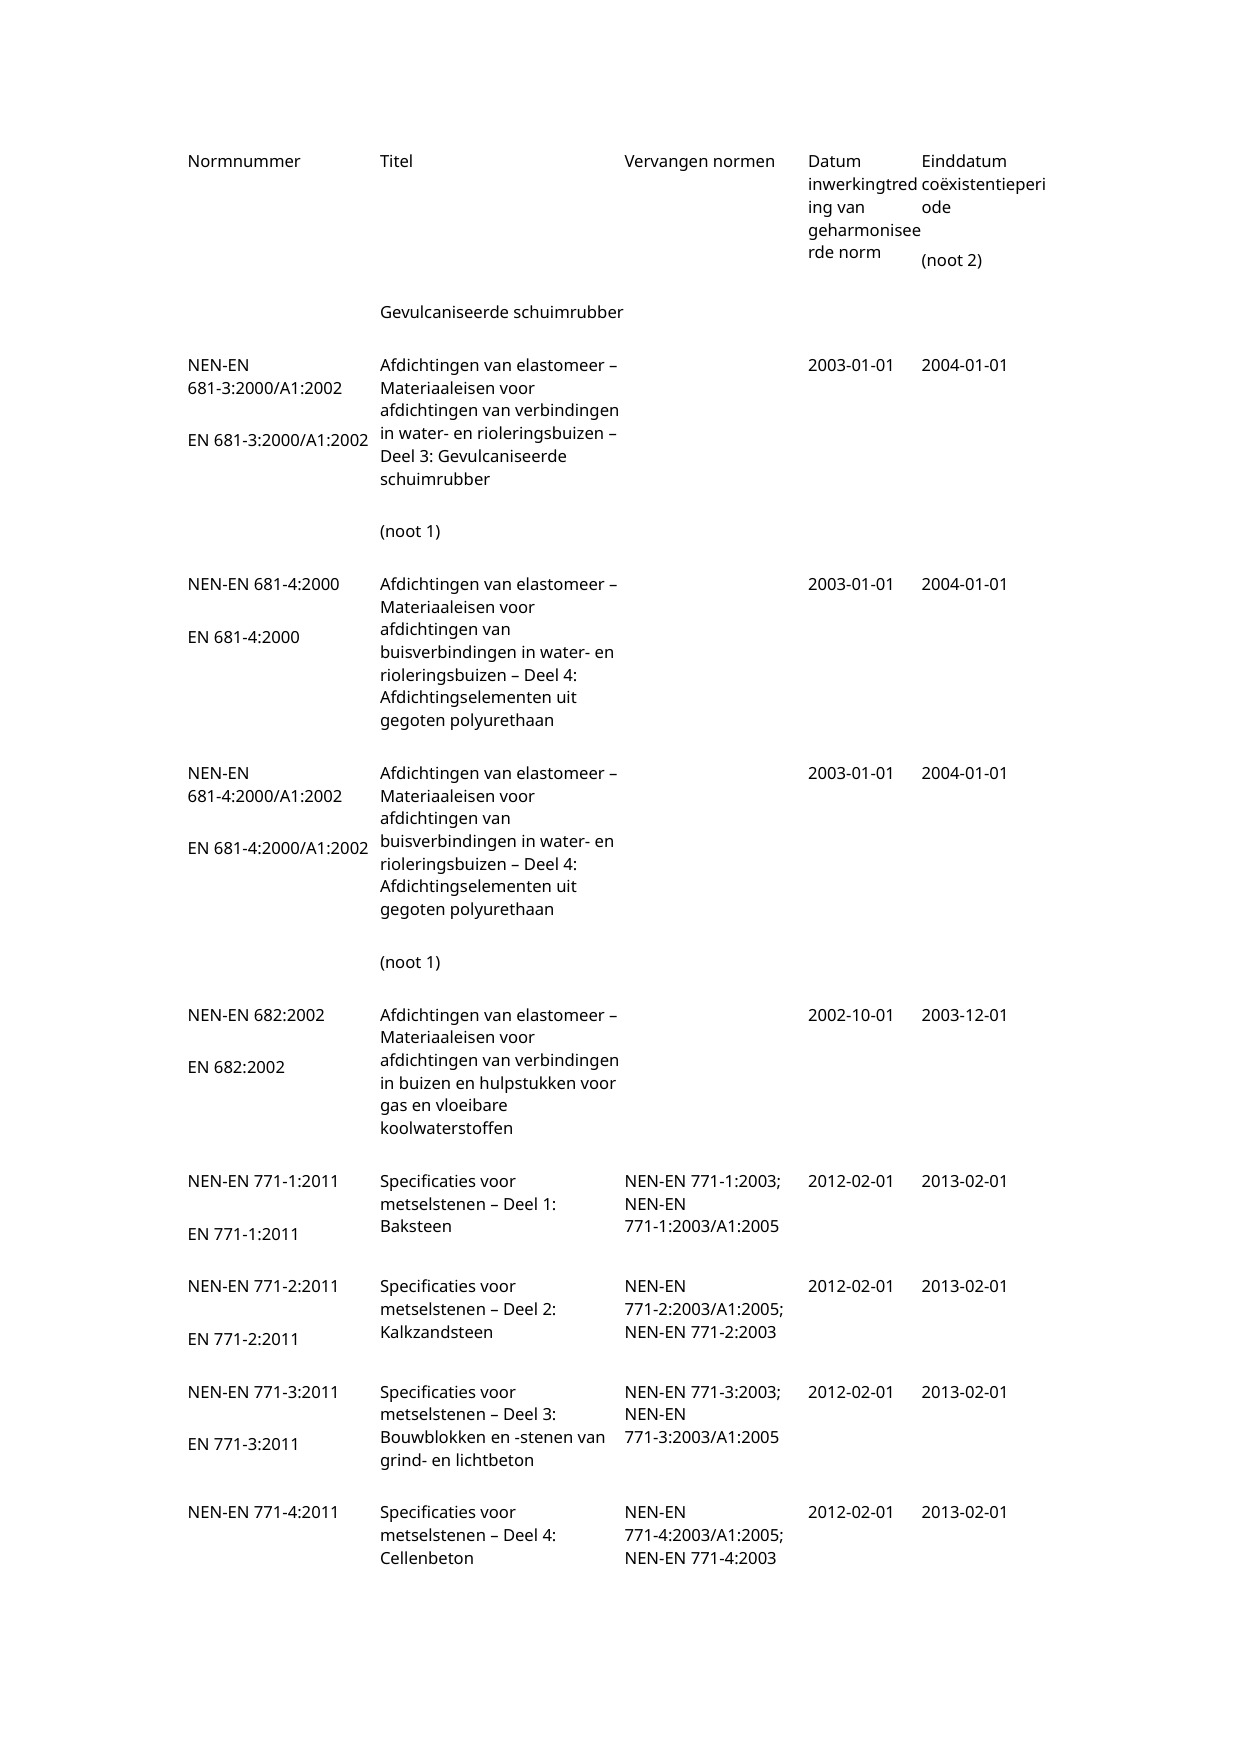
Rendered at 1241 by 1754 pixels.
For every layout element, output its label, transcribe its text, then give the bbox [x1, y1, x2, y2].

table_cell [624, 573, 808, 761]
table_cell [624, 301, 808, 353]
table_cell NEN-EN 771-3:2003; NEN-EN 771-3:2003/A1:2005 [624, 1380, 808, 1501]
table_cell NEN-EN 682:2002 EN 682:2002 [188, 1003, 380, 1169]
table_cell 2004-01-01 [921, 573, 1053, 761]
table_cell 2013-02-01 [921, 1275, 1053, 1380]
table_cell Specificaties voor metselstenen – Deel 3: Bouwblokken en -stenen van grind- en lichtbeton [380, 1380, 624, 1501]
table_cell NEN-EN 681-3:2000/A1:2002 EN 681-3:2000/A1:2002 [188, 354, 380, 572]
table_cell Specificaties voor metselstenen – Deel 4: Cellenbeton [380, 1501, 624, 1599]
table_cell 2003-01-01 [808, 354, 921, 572]
table_cell 2012-02-01 [808, 1501, 921, 1599]
table_cell Afdichtingen van elastomeer – Materiaaleisen voor afdichtingen van buisverbindingen in water- en rioleringsbuizen – Deel 4: Afdichtingselementen uit gegoten polyurethaan (noot 1) [380, 761, 624, 1003]
table_cell NEN-EN 771-1:2003; NEN-EN 771-1:2003/A1:2005 [624, 1169, 808, 1275]
table_cell 2004-01-01 [921, 761, 1053, 1003]
table_cell 2012-02-01 [808, 1380, 921, 1501]
table_cell 2002-10-01 [808, 1003, 921, 1169]
table_cell 2012-02-01 [808, 1275, 921, 1380]
table_header Datum inwerkingtreding van geharmoniseerde norm [808, 150, 921, 301]
table_cell Gevulcaniseerde schuimrubber [380, 301, 624, 353]
table_cell Specificaties voor metselstenen – Deel 2: Kalkzandsteen [380, 1275, 624, 1380]
table_cell Afdichtingen van elastomeer – Materiaaleisen voor afdichtingen van buisverbindingen in water- en rioleringsbuizen – Deel 4: Afdichtingselementen uit gegoten polyurethaan [380, 573, 624, 761]
table_cell [624, 1003, 808, 1169]
table_cell NEN-EN 681-4:2000 EN 681-4:2000 [188, 573, 380, 761]
table_cell 2003-12-01 [921, 1003, 1053, 1169]
table_cell 2004-01-01 [921, 354, 1053, 572]
table_cell Specificaties voor metselstenen – Deel 1: Baksteen [380, 1169, 624, 1275]
table_cell [624, 354, 808, 572]
table_cell 2003-01-01 [808, 761, 921, 1003]
table_cell NEN-EN 771-4:2011 [188, 1501, 380, 1599]
table_cell 2013-02-01 [921, 1380, 1053, 1501]
table_cell NEN-EN 771-3:2011 EN 771-3:2011 [188, 1380, 380, 1501]
table_cell [921, 301, 1053, 353]
table_cell NEN-EN 681-4:2000/A1:2002 EN 681-4:2000/A1:2002 [188, 761, 380, 1003]
table_cell 2012-02-01 [808, 1169, 921, 1275]
table_cell NEN-EN 771-2:2011 EN 771-2:2011 [188, 1275, 380, 1380]
table_cell [808, 301, 921, 353]
table_cell NEN-EN 771-4:2003/A1:2005; NEN-EN 771-4:2003 [624, 1501, 808, 1599]
table_cell [188, 301, 380, 353]
table_cell 2003-01-01 [808, 573, 921, 761]
table_header Normnummer [188, 150, 380, 301]
table_cell [624, 761, 808, 1003]
table_header Einddatum coëxistentieperiode (noot 2) [921, 150, 1053, 301]
table_cell NEN-EN 771-2:2003/A1:2005; NEN-EN 771-2:2003 [624, 1275, 808, 1380]
table_header Vervangen normen [624, 150, 808, 301]
table_cell 2013-02-01 [921, 1169, 1053, 1275]
table_cell NEN-EN 771-1:2011 EN 771-1:2011 [188, 1169, 380, 1275]
table_cell Afdichtingen van elastomeer – Materiaaleisen voor afdichtingen van verbindingen in water- en rioleringsbuizen – Deel 3: Gevulcaniseerde schuimrubber (noot 1) [380, 354, 624, 572]
table_cell 2013-02-01 [921, 1501, 1053, 1599]
table_cell Afdichtingen van elastomeer – Materiaaleisen voor afdichtingen van verbindingen in buizen en hulpstukken voor gas en vloeibare koolwaterstoffen [380, 1003, 624, 1169]
table_header Titel [380, 150, 624, 301]
